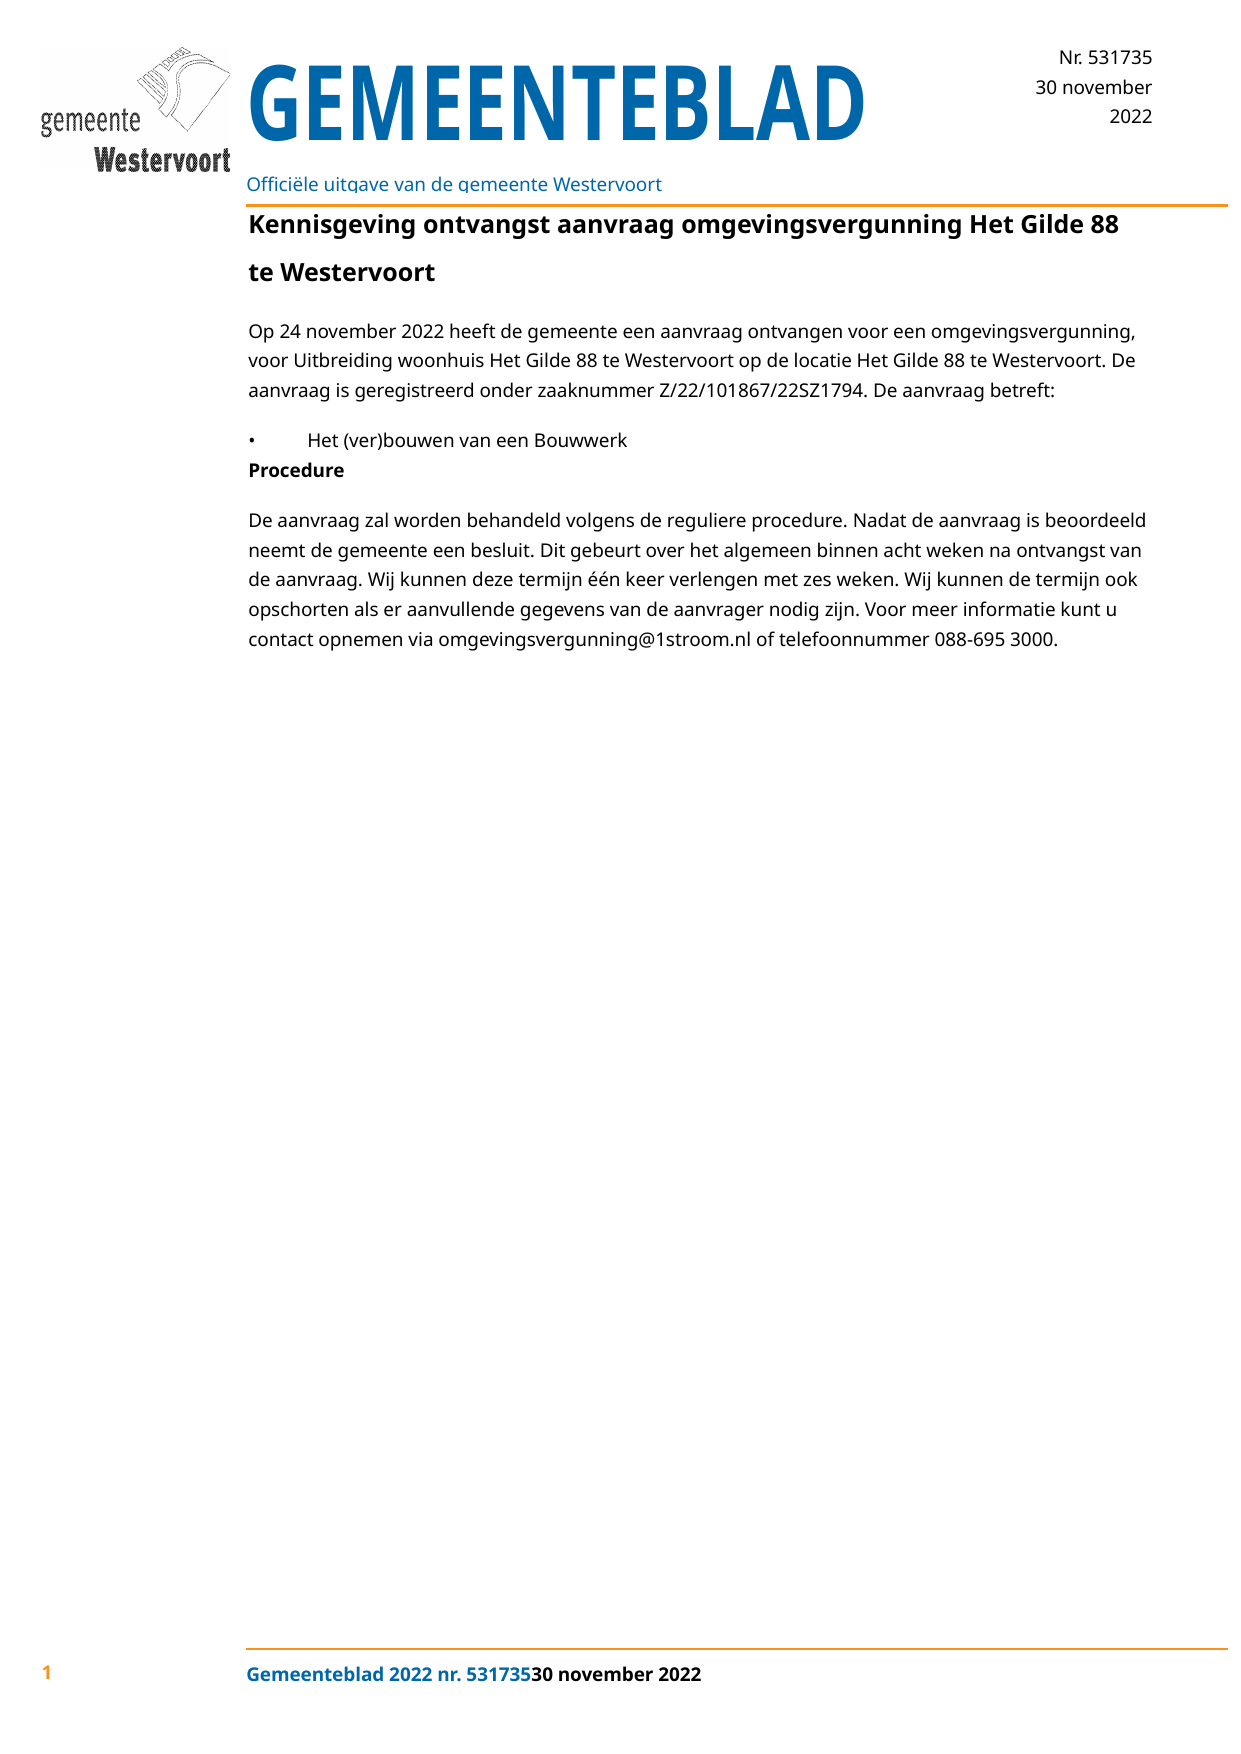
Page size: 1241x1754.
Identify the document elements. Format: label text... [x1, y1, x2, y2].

text Procedure [248, 457, 1152, 483]
picture [41, 47, 231, 172]
list Het (ver)bouwen van een Bouwwerk [248, 427, 1152, 453]
text Op 24 november 2022 heeft de gemeente een aanvraag ontvangen voor een omgevingsvergunning, voor Uitbreiding woonhuis Het Gilde 88 te Westervoort op de locatie Het Gilde 88 te Westervoort. De aanvraag is geregistreerd onder zaaknummer Z/22/101867/22SZ1794. De aanvraag betreft: [248, 318, 1152, 403]
text De aanvraag zal worden behandeld volgens de reguliere procedure. Nadat de aanvraag is beoordeeld neemt de gemeente een besluit. Dit gebeurt over het algemeen binnen acht weken na ontvangst van de aanvraag. Wij kunnen deze termijn één keer verlengen met zes weken. Wij kunnen de termijn ook opschorten als er aanvullende gegevens van de aanvrager nodig zijn. Voor meer informatie kunt u contact opnemen via omgevingsvergunning@1stroom.nl of telefoonnummer 088-695 3000. [248, 507, 1152, 652]
text Kennisgeving ontvangst aanvraag omgevingsvergunning Het Gilde 88 te Westervoort [248, 207, 1152, 288]
